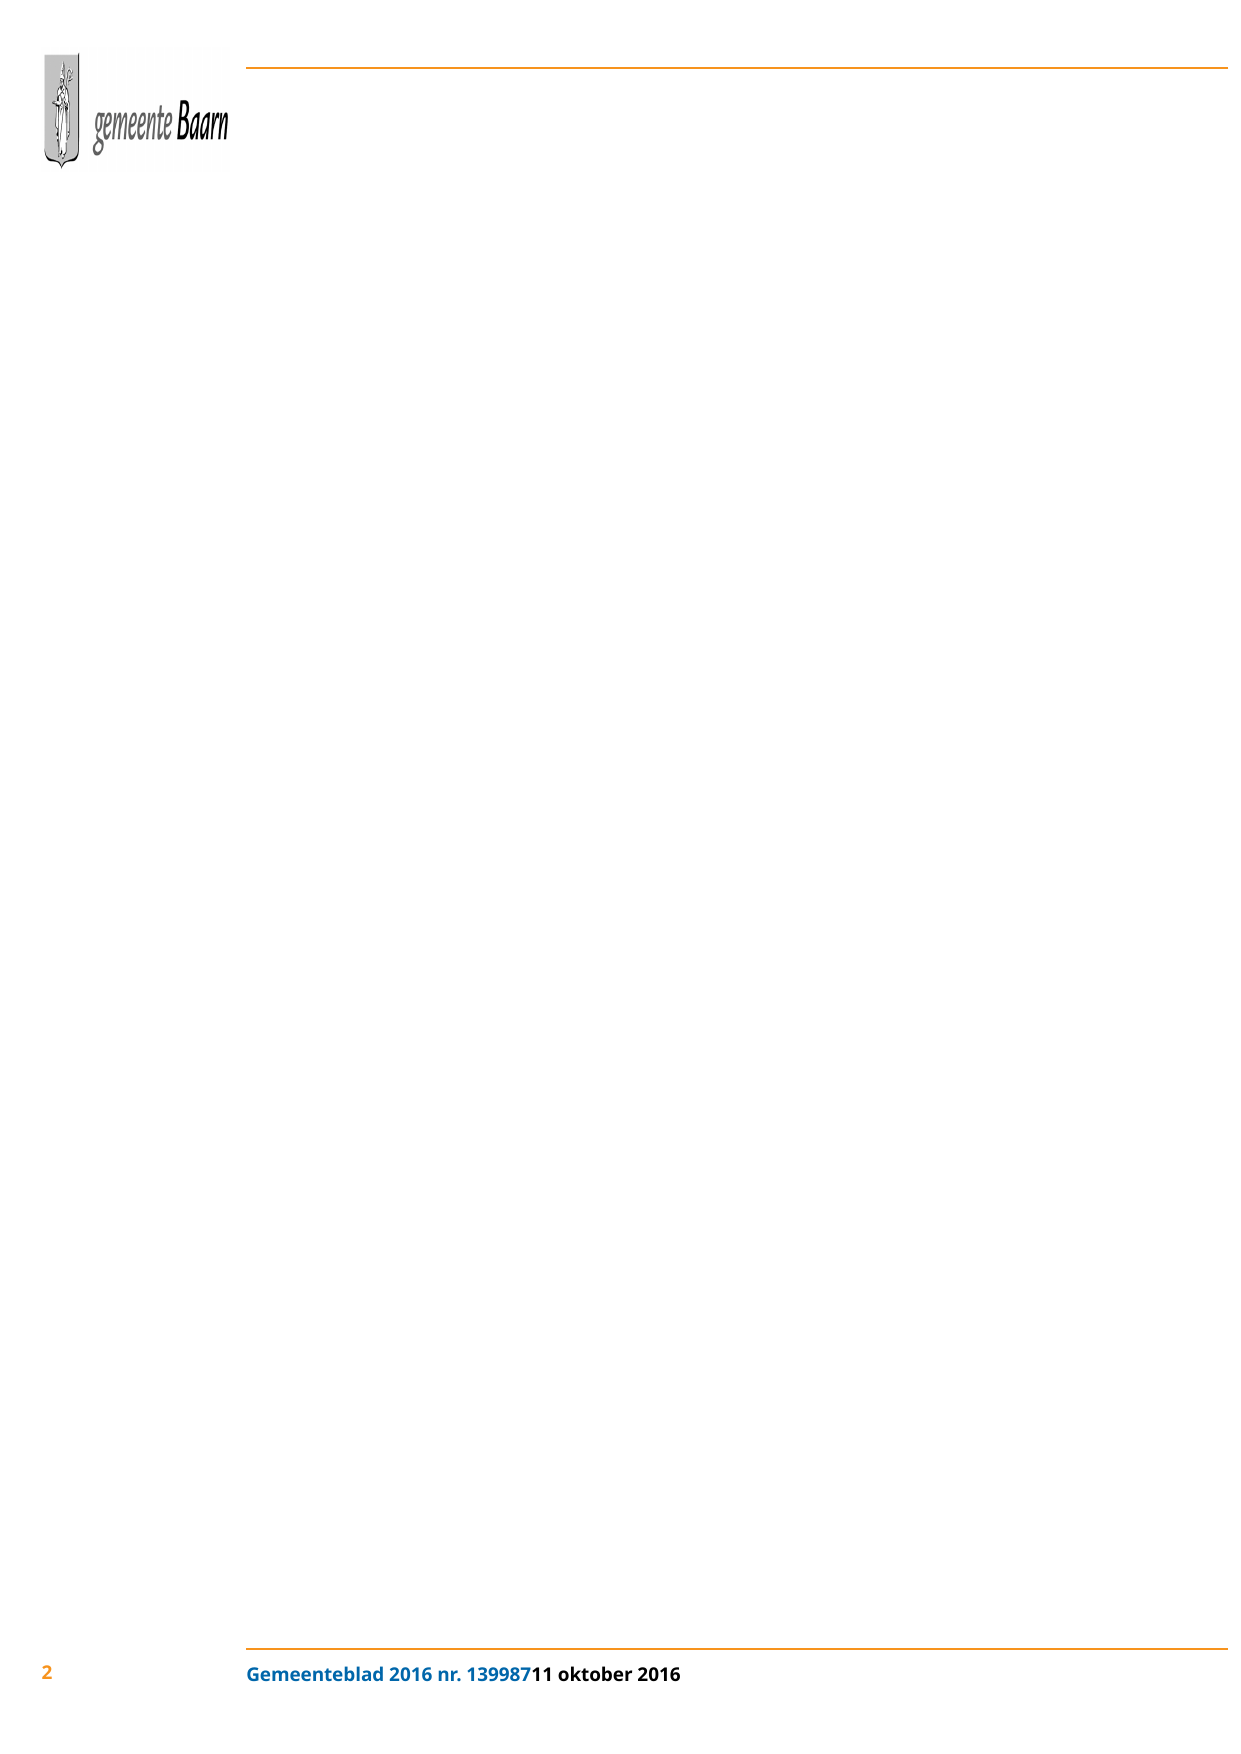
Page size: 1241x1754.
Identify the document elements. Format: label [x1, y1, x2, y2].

picture [41, 47, 231, 172]
